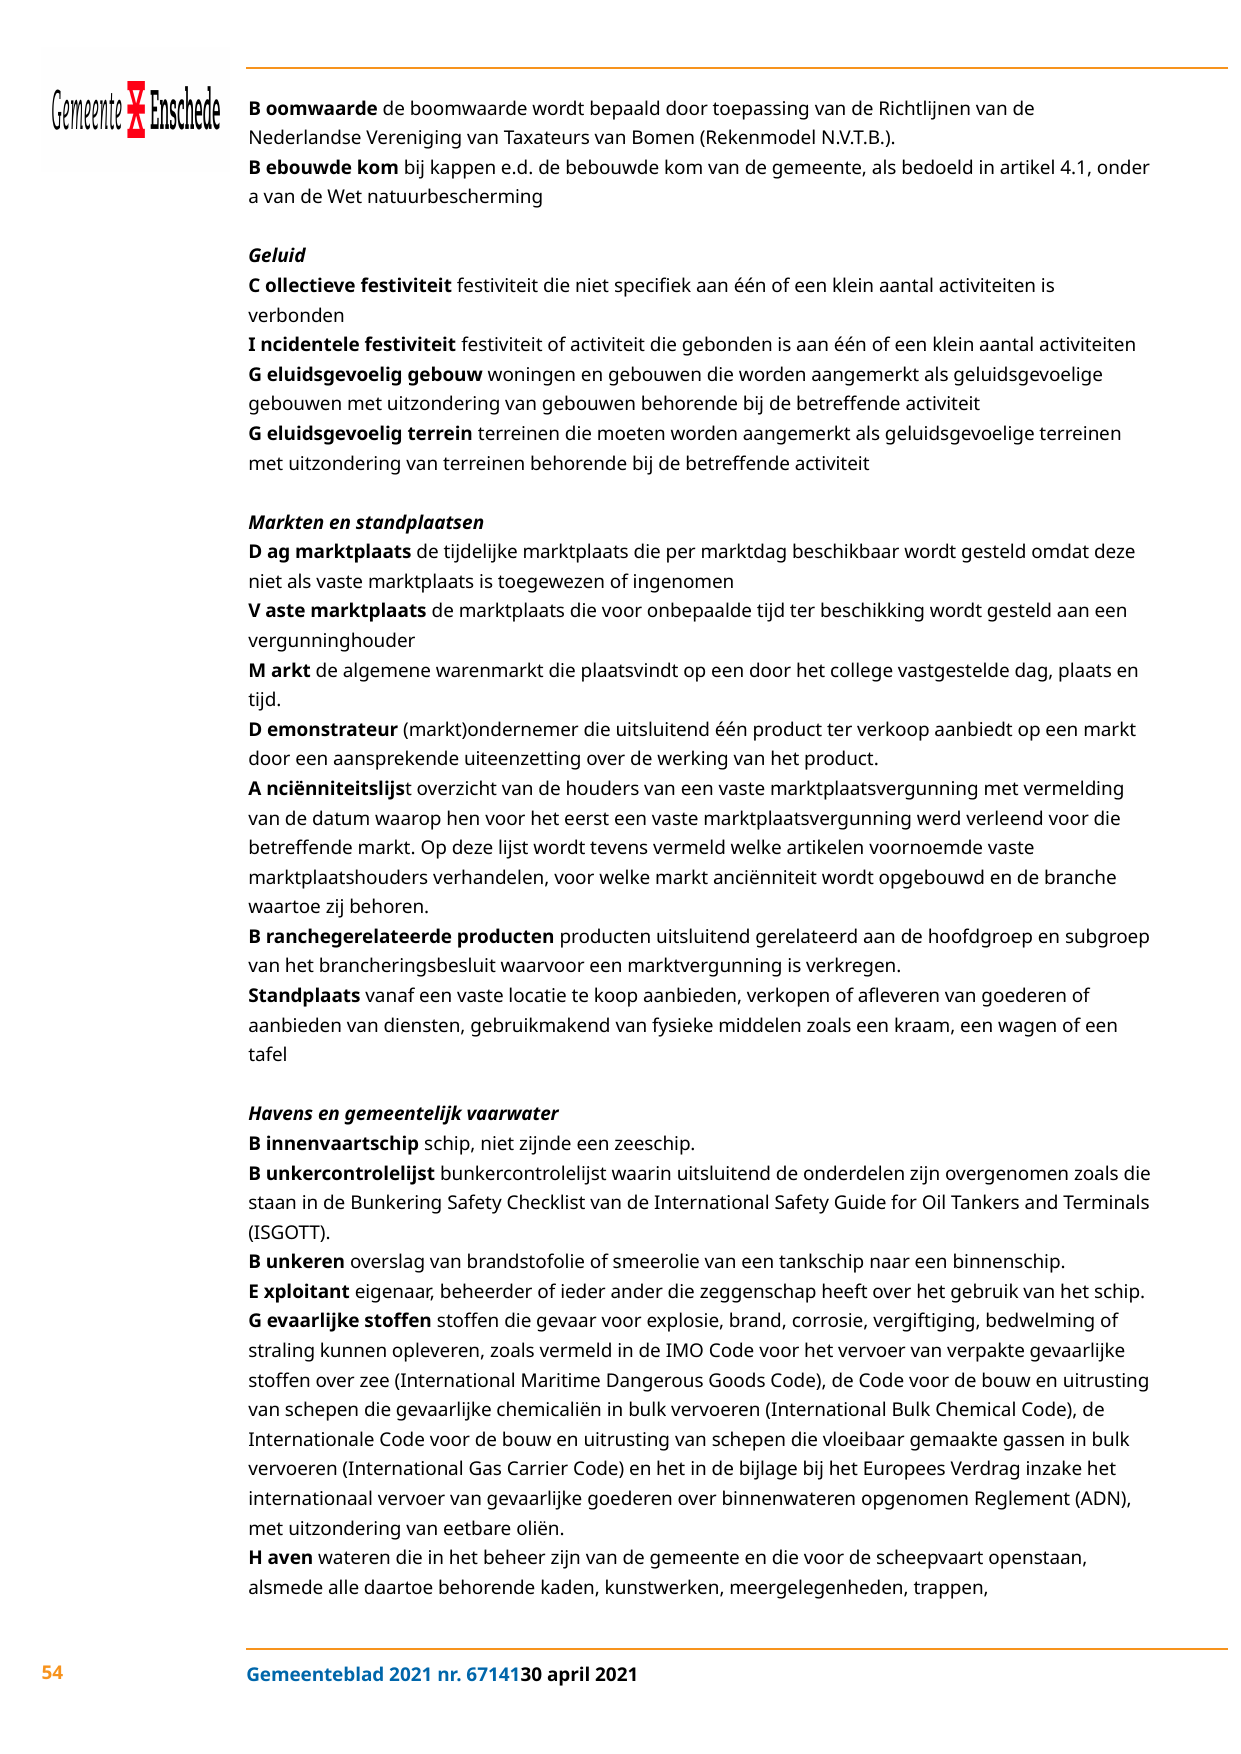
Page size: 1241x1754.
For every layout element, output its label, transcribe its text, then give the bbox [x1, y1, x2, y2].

text M arkt de algemene warenmarkt die plaatsvindt op een door het college vastgestelde dag, plaats en tijd. [248, 657, 1152, 712]
text B oomwaarde de boomwaarde wordt bepaald door toepassing van de Richtlijnen van de Nederlandse Vereniging van Taxateurs van Bomen (Rekenmodel N.V.T.B.). [248, 95, 1152, 150]
text B ebouwde kom bij kappen e.d. de bebouwde kom van de gemeente, als bedoeld in artikel 4.1, onder a van de Wet natuurbescherming [248, 154, 1152, 209]
text V aste marktplaats de marktplaats die voor onbepaalde tijd ter beschikking wordt gesteld aan een vergunninghouder [248, 598, 1152, 653]
text D emonstrateur (markt)ondernemer die uitsluitend één product ter verkoop aanbiedt op een markt door een aansprekende uiteenzetting over de werking van het product. [248, 716, 1152, 771]
text Standplaats vanaf een vaste locatie te koop aanbieden, verkopen of afleveren van goederen of aanbieden van diensten, gebruikmakend van fysieke middelen zoals een kraam, een wagen of een tafel [248, 982, 1152, 1067]
text C ollectieve festiviteit festiviteit die niet specifiek aan één of een klein aantal activiteiten is verbonden [248, 272, 1152, 328]
text Havens en gemeentelijk vaarwater [248, 1101, 1152, 1126]
text B unkeren overslag van brandstofolie of smeerolie van een tankschip naar een binnenschip. [248, 1248, 1152, 1274]
text B ranchegerelateerde producten producten uitsluitend gerelateerd aan de hoofdgroep en subgroep van het brancheringsbesluit waarvoor een marktvergunning is verkregen. [248, 923, 1152, 978]
text H aven wateren die in het beheer zijn van de gemeente en die voor de scheepvaart openstaan, alsmede alle daartoe behorende kaden, kunstwerken, meergelegenheden, trappen, [248, 1544, 1152, 1600]
text E xploitant eigenaar, beheerder of ieder ander die zeggenschap heeft over het gebruik van het schip. [248, 1278, 1152, 1304]
text B innenvaartschip schip, niet zijnde een zeeschip. [248, 1130, 1152, 1156]
text G eluidsgevoelig terrein terreinen die moeten worden aangemerkt als geluidsgevoelige terreinen met uitzondering van terreinen behorende bij de betreffende activiteit [248, 420, 1152, 476]
text I ncidentele festiviteit festiviteit of activiteit die gebonden is aan één of een klein aantal activiteiten [248, 331, 1152, 357]
text A nciënniteitslijst overzicht van de houders van een vaste marktplaatsvergunning met vermelding van de datum waarop hen voor het eerst een vaste marktplaatsvergunning werd verleend voor die betreffende markt. Op deze lijst wordt tevens vermeld welke artikelen voornoemde vaste marktplaatshouders verhandelen, voor welke markt anciënniteit wordt opgebouwd en de branche waartoe zij behoren. [248, 775, 1152, 919]
text D ag marktplaats de tijdelijke marktplaats die per marktdag beschikbaar wordt gesteld omdat deze niet als vaste marktplaats is toegewezen of ingenomen [248, 538, 1152, 594]
picture [41, 47, 231, 172]
text Geluid [248, 243, 1152, 268]
text B unkercontrolelijst bunkercontrolelijst waarin uitsluitend de onderdelen zijn overgenomen zoals die staan in de Bunkering Safety Checklist van de International Safety Guide for Oil Tankers and Terminals (ISGOTT). [248, 1160, 1152, 1245]
text G eluidsgevoelig gebouw woningen en gebouwen die worden aangemerkt als geluidsgevoelige gebouwen met uitzondering van gebouwen behorende bij de betreffende activiteit [248, 361, 1152, 416]
text G evaarlijke stoffen stoffen die gevaar voor explosie, brand, corrosie, vergiftiging, bedwelming of straling kunnen opleveren, zoals vermeld in de IMO Code voor het vervoer van verpakte gevaarlijke stoffen over zee (International Maritime Dangerous Goods Code), de Code voor de bouw en uitrusting van schepen die gevaarlijke chemicaliën in bulk vervoeren (International Bulk Chemical Code), de Internationale Code voor de bouw en uitrusting van schepen die vloeibaar gemaakte gassen in bulk vervoeren (International Gas Carrier Code) en het in de bijlage bij het Europees Verdrag inzake het internationaal vervoer van gevaarlijke goederen over binnenwateren opgenomen Reglement (ADN), met uitzondering van eetbare oliën. [248, 1308, 1152, 1541]
text Markten en standplaatsen [248, 509, 1152, 535]
